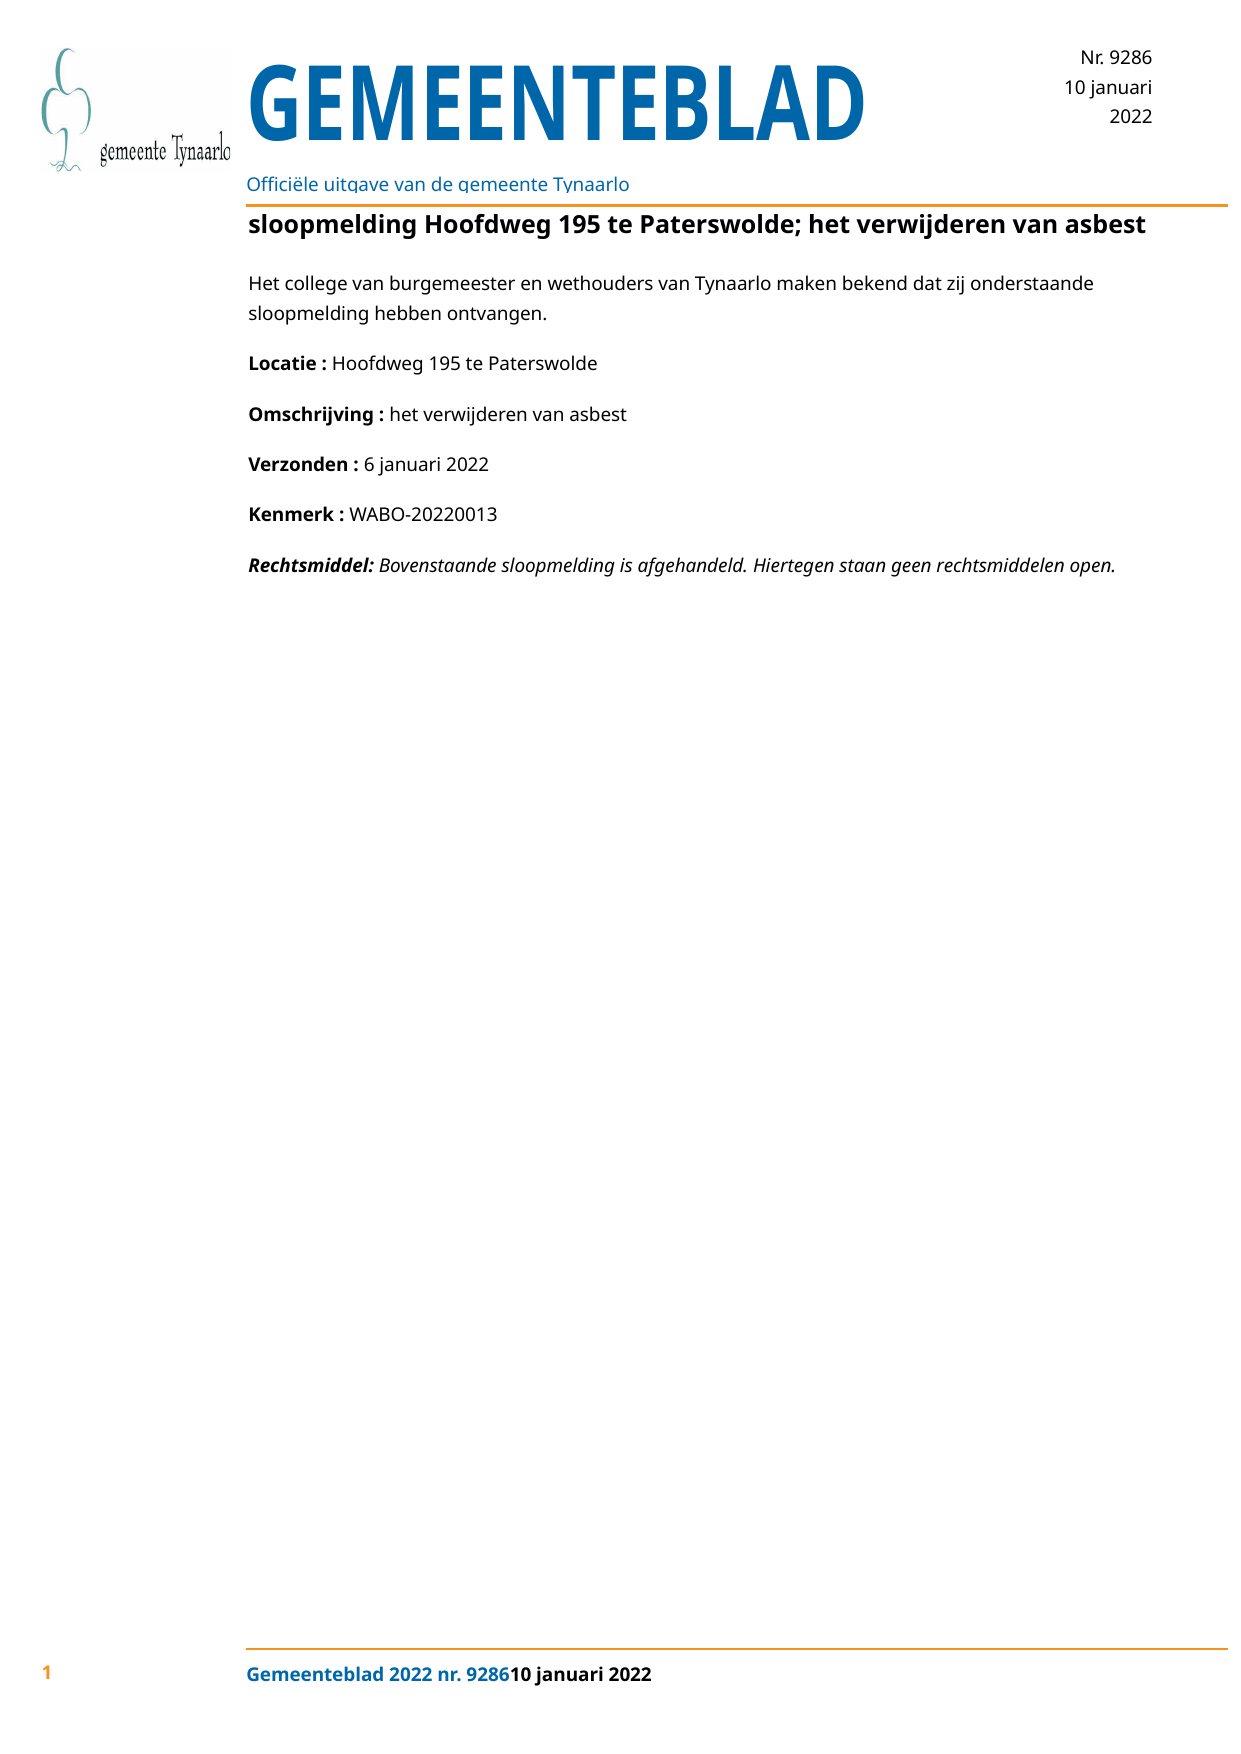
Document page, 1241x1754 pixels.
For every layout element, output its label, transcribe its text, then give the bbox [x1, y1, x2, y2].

text Rechtsmiddel: Bovenstaande sloopmelding is afgehandeld. Hiertegen staan geen rechtsmiddelen open. [248, 552, 1152, 578]
text sloopmelding Hoofdweg 195 te Paterswolde; het verwijderen van asbest [248, 207, 1152, 241]
text Omschrijving : het verwijderen van asbest [248, 401, 1152, 426]
text Kenmerk : WABO-20220013 [248, 502, 1152, 527]
picture [41, 47, 231, 172]
text Verzonden : 6 januari 2022 [248, 451, 1152, 477]
text Locatie : Hoofdweg 195 te Paterswolde [248, 350, 1152, 376]
text Het college van burgemeester en wethouders van Tynaarlo maken bekend dat zij onderstaande sloopmelding hebben ontvangen. [248, 270, 1152, 326]
